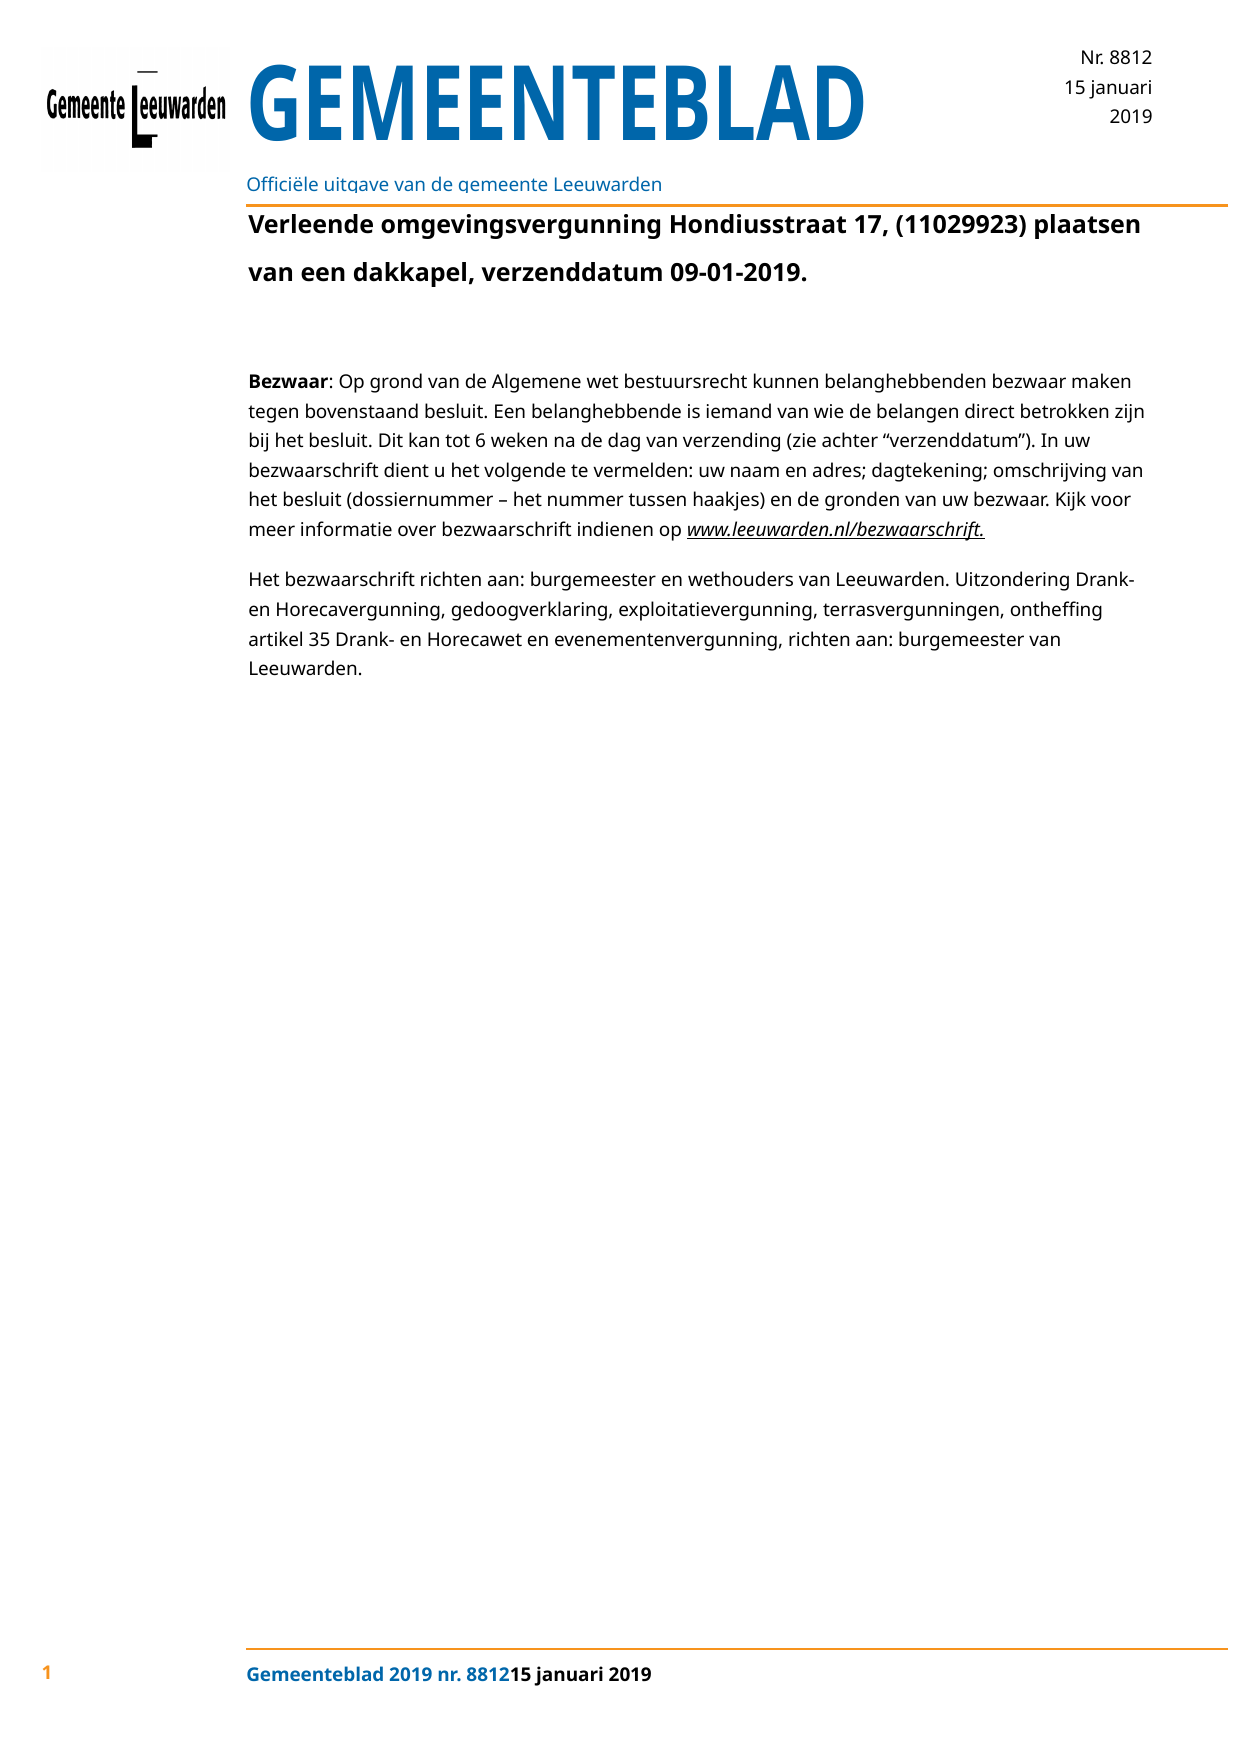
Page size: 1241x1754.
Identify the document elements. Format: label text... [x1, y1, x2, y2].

text Het bezwaarschrift richten aan: burgemeester en wethouders van Leeuwarden. Uitzondering Drank- en Horecavergunning, gedoogverklaring, exploitatievergunning, terrasvergunningen, ontheffing artikel 35 Drank- en Horecawet en evenementenvergunning, richten aan: burgemeester van Leeuwarden. [248, 567, 1152, 681]
text Bezwaar: Op grond van de Algemene wet bestuursrecht kunnen belanghebbenden bezwaar maken tegen bovenstaand besluit. Een belanghebbende is iemand van wie de belangen direct betrokken zijn bij het besluit. Dit kan tot 6 weken na de dag van verzending (zie achter “verzenddatum”). In uw bezwaarschrift dient u het volgende te vermelden: uw naam en adres; dagtekening; omschrijving van het besluit (dossiernummer – het nummer tussen haakjes) en de gronden van uw bezwaar. Kijk voor meer informatie over bezwaarschrift indienen op www.leeuwarden.nl/bezwaarschrift. [248, 368, 1152, 542]
text Verleende omgevingsvergunning Hondiusstraat 17, (11029923) plaatsen van een dakkapel, verzenddatum 09-01-2019. [248, 207, 1152, 288]
picture [41, 47, 231, 172]
